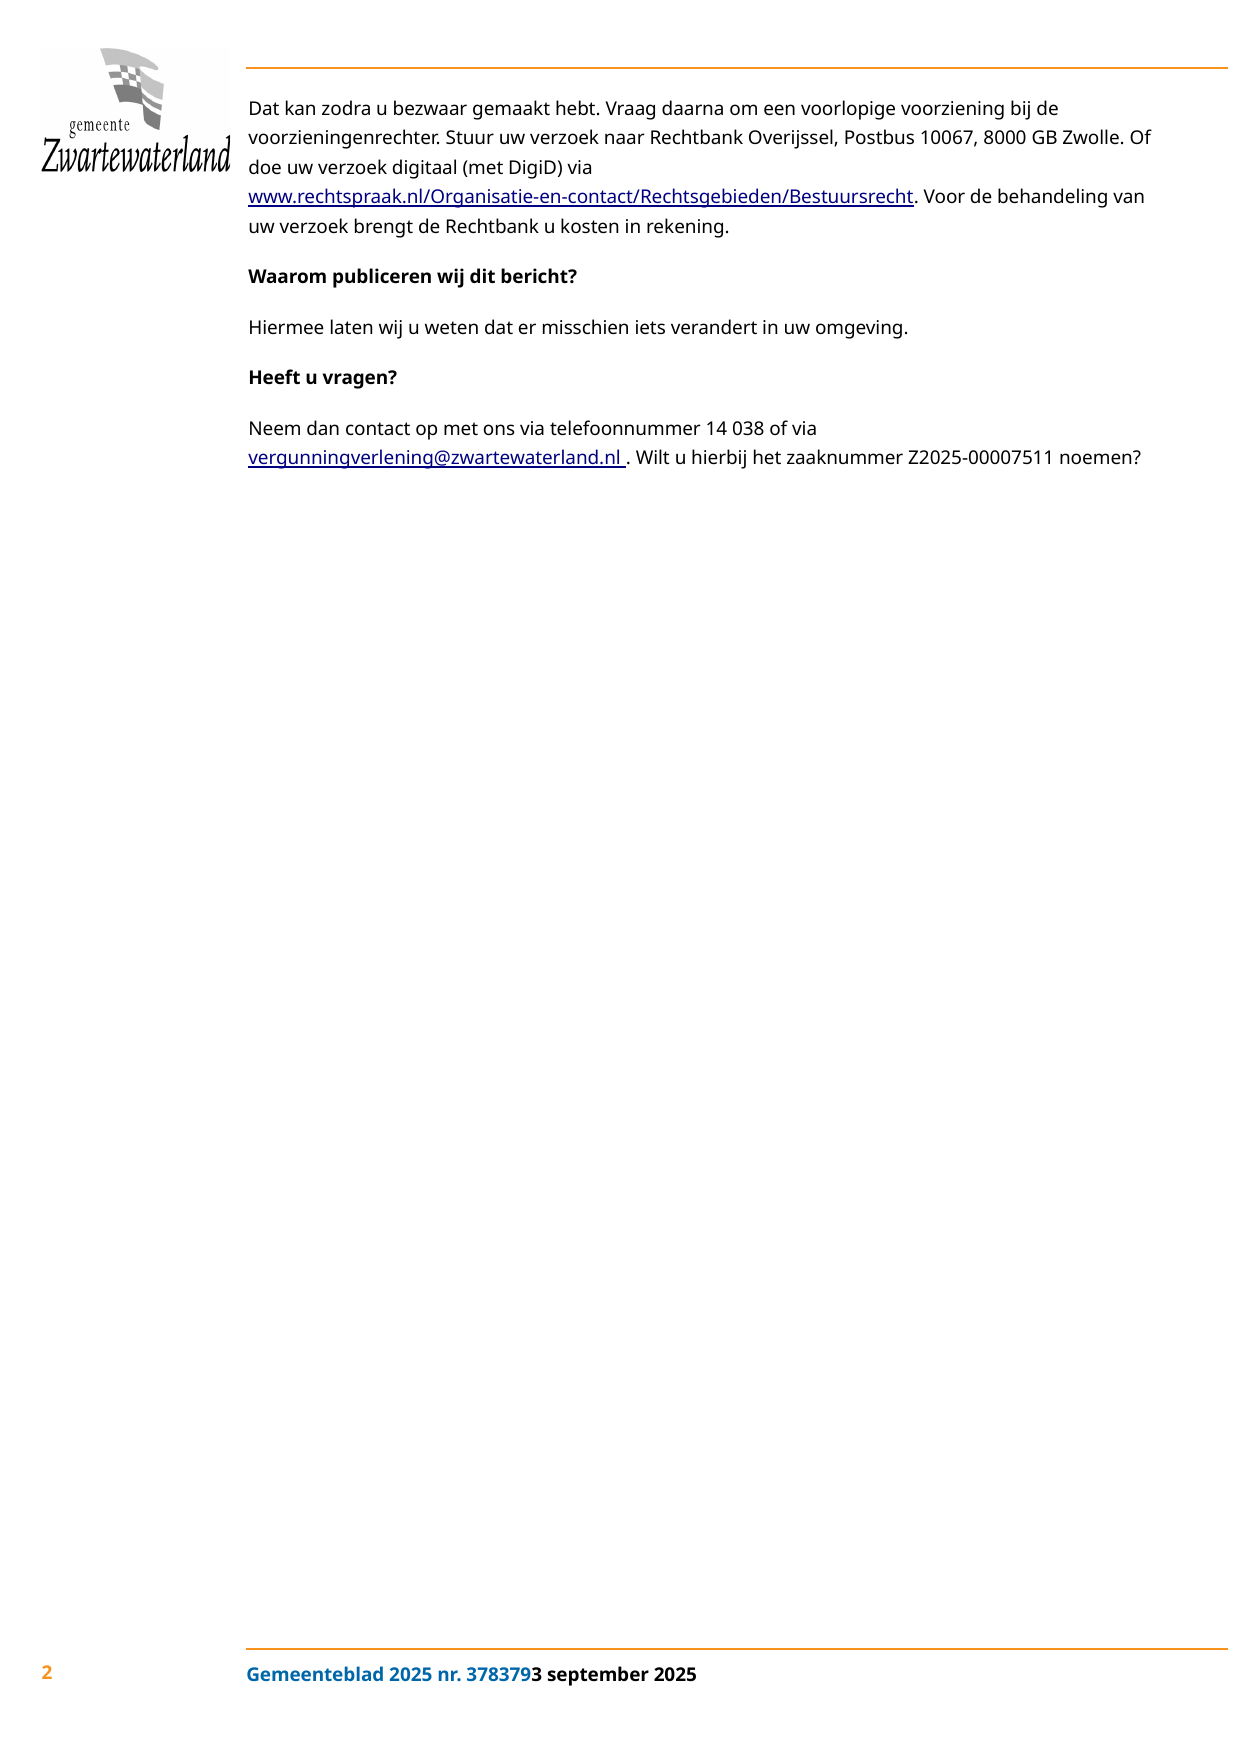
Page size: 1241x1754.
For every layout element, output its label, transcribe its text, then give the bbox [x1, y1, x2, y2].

text Waarom publiceren wij dit bericht? [248, 263, 1152, 289]
text Neem dan contact op met ons via telefoonnummer 14 038 of via vergunningverlening@zwartewaterland.nl . Wilt u hierbij het zaaknummer Z2025-00007511 noemen? [248, 415, 1152, 470]
text Heeft u vragen? [248, 364, 1152, 390]
text Dat kan zodra u bezwaar gemaakt hebt. Vraag daarna om een voorlopige voorziening bij de voorzieningenrechter. Stuur uw verzoek naar Rechtbank Overijssel, Postbus 10067, 8000 GB Zwolle. Of doe uw verzoek digitaal (met DigiD) via www.rechtspraak.nl/Organisatie-en-contact/Rechtsgebieden/Bestuursrecht. Voor de behandeling van uw verzoek brengt de Rechtbank u kosten in rekening. [248, 95, 1152, 239]
text Hiermee laten wij u weten dat er misschien iets verandert in uw omgeving. [248, 314, 1152, 340]
picture [41, 47, 231, 172]
